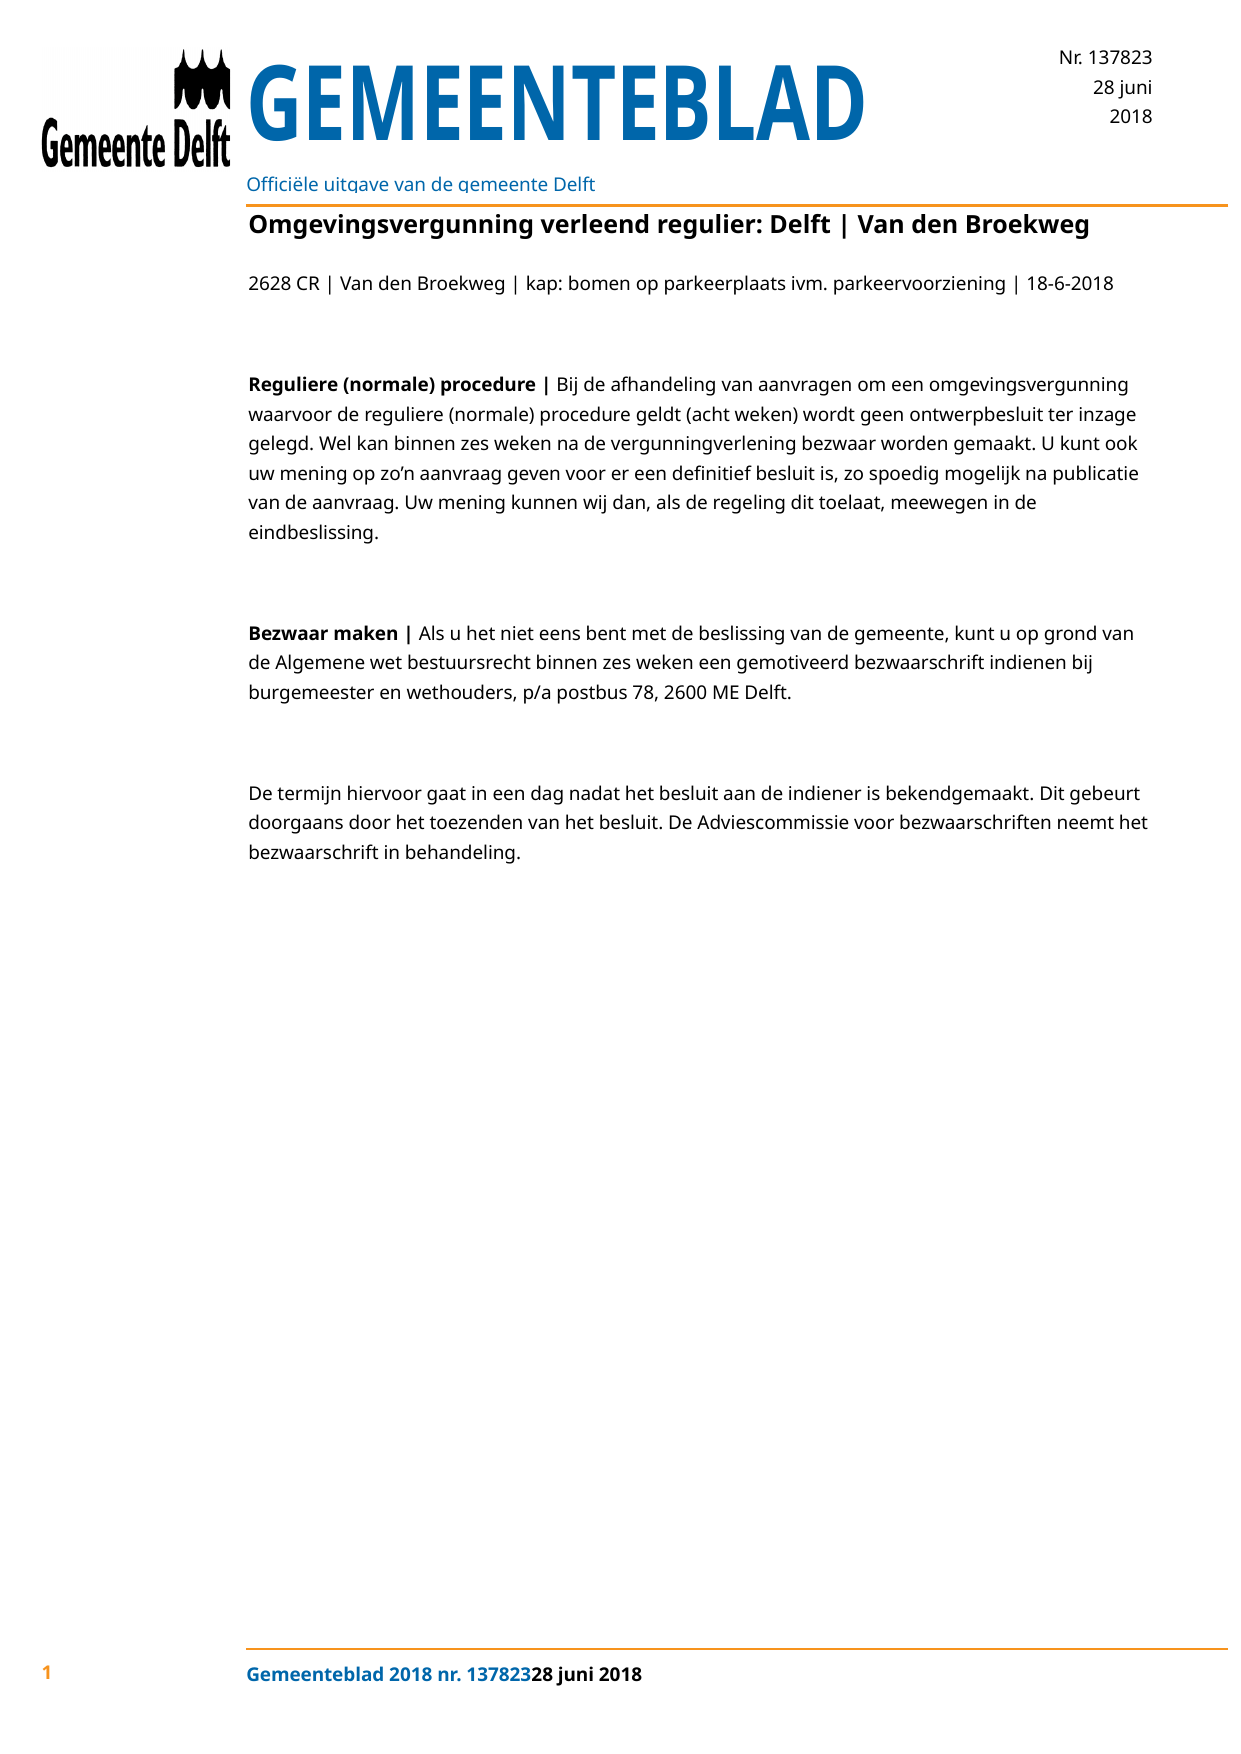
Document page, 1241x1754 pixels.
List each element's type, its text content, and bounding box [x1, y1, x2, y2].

text Reguliere (normale) procedure | Bij de afhandeling van aanvragen om een omgevingsvergunning waarvoor de reguliere (normale) procedure geldt (acht weken) wordt geen ontwerpbesluit ter inzage gelegd. Wel kan binnen zes weken na de vergunningverlening bezwaar worden gemaakt. U kunt ook uw mening op zo’n aanvraag geven voor er een definitief besluit is, zo spoedig mogelijk na publicatie van de aanvraag. Uw mening kunnen wij dan, als de regeling dit toelaat, meewegen in de eindbeslissing. [248, 371, 1152, 545]
text Omgevingsvergunning verleend regulier: Delft | Van den Broekweg [248, 207, 1152, 241]
text Bezwaar maken | Als u het niet eens bent met de beslissing van de gemeente, kunt u op grond van de Algemene wet bestuursrecht binnen zes weken een gemotiveerd bezwaarschrift indienen bij burgemeester en wethouders, p/a postbus 78, 2600 ME Delft. [248, 620, 1152, 705]
text De termijn hiervoor gaat in een dag nadat het besluit aan de indiener is bekendgemaakt. Dit gebeurt doorgaans door het toezenden van het besluit. De Adviescommissie voor bezwaarschriften neemt het bezwaarschrift in behandeling. [248, 780, 1152, 865]
text 2628 CR | Van den Broekweg | kap: bomen op parkeerplaats ivm. parkeervoorziening | 18-6-2018 [248, 270, 1152, 296]
picture [41, 47, 231, 172]
